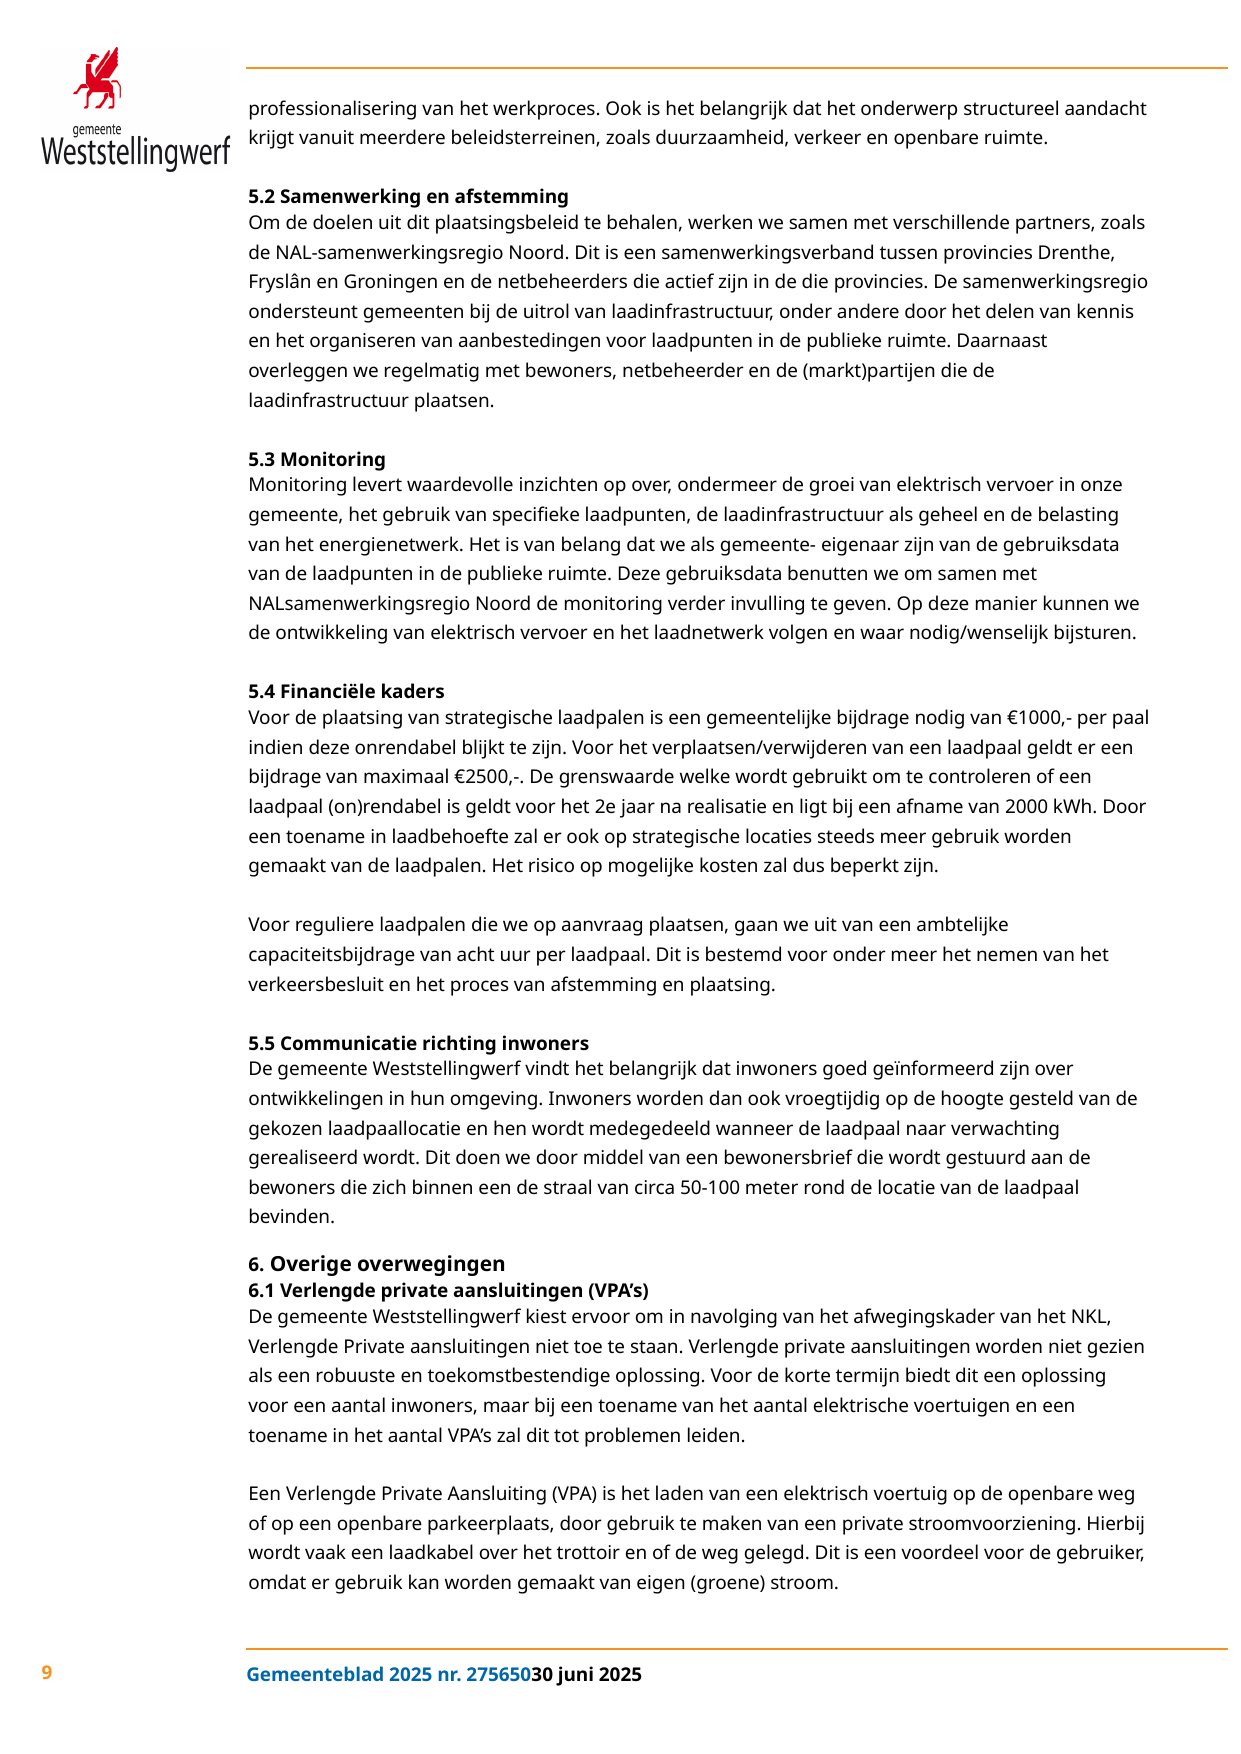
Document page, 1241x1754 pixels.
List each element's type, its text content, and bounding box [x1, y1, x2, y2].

text professionalisering van het werkproces. Ook is het belangrijk dat het onderwerp structureel aandacht krijgt vanuit meerdere beleidsterreinen, zoals duurzaamheid, verkeer en openbare ruimte. [248, 95, 1152, 150]
text 5.5 Communicatie richting inwoners [248, 1030, 1152, 1056]
text Voor reguliere laadpalen die we op aanvraag plaatsen, gaan we uit van een ambtelijke capaciteitsbijdrage van acht uur per laadpaal. Dit is bestemd voor onder meer het nemen van het verkeersbesluit en het proces van afstemming en plaatsing. [248, 912, 1152, 996]
text 5.2 Samenwerking en afstemming [248, 183, 1152, 209]
picture [41, 47, 231, 172]
text 5.4 Financiële kaders [248, 679, 1152, 704]
text 6. Overige overwegingen [248, 1249, 1152, 1278]
text Om de doelen uit dit plaatsingsbeleid te behalen, werken we samen met verschillende partners, zoals de NAL-samenwerkingsregio Noord. Dit is een samenwerkingsverband tussen provincies Drenthe, Fryslân en Groningen en de netbeheerders die actief zijn in de die provincies. De samenwerkingsregio ondersteunt gemeenten bij de uitrol van laadinfrastructuur, onder andere door het delen van kennis en het organiseren van aanbestedingen voor laadpunten in de publieke ruimte. Daarnaast overleggen we regelmatig met bewoners, netbeheerder en de (markt)partijen die de laadinfrastructuur plaatsen. [248, 209, 1152, 412]
text Monitoring levert waardevolle inzichten op over, ondermeer de groei van elektrisch vervoer in onze gemeente, het gebruik van specifieke laadpunten, de laadinfrastructuur als geheel en de belasting van het energienetwerk. Het is van belang dat we als gemeente- eigenaar zijn van de gebruiksdata van de laadpunten in de publieke ruimte. Deze gebruiksdata benutten we om samen met NALsamenwerkingsregio Noord de monitoring verder invulling te geven. Op deze manier kunnen we de ontwikkeling van elektrisch vervoer en het laadnetwerk volgen en waar nodig/wenselijk bijsturen. [248, 472, 1152, 645]
text Voor de plaatsing van strategische laadpalen is een gemeentelijke bijdrage nodig van €1000,- per paal indien deze onrendabel blijkt te zijn. Voor het verplaatsen/verwijderen van een laadpaal geldt er een bijdrage van maximaal €2500,-. De grenswaarde welke wordt gebruikt om te controleren of een laadpaal (on)rendabel is geldt voor het 2e jaar na realisatie en ligt bij een afname van 2000 kWh. Door een toename in laadbehoefte zal er ook op strategische locaties steeds meer gebruik worden gemaakt van de laadpalen. Het risico op mogelijke kosten zal dus beperkt zijn. [248, 704, 1152, 878]
table_header De gemeente Weststellingwerf kiest ervoor om in navolging van het afwegingskader van het NKL, Verlengde Private aansluitingen niet toe te staan. Verlengde private aansluitingen worden niet gezien als een robuuste en toekomstbestendige oplossing. Voor de korte termijn biedt dit een oplossing voor een aantal inwoners, maar bij een toename van het aantal elektrische voertuigen en een toename in het aantal VPA’s zal dit tot problemen leiden. [248, 1304, 1152, 1447]
text Een Verlengde Private Aansluiting (VPA) is het laden van een elektrisch voertuig op de openbare weg of op een openbare parkeerplaats, door gebruik te maken van een private stroomvoorziening. Hierbij wordt vaak een laadkabel over het trottoir en of de weg gelegd. Dit is een voordeel voor de gebruiker, omdat er gebruik kan worden gemaakt van eigen (groene) stroom. [248, 1480, 1152, 1595]
text De gemeente Weststellingwerf vindt het belangrijk dat inwoners goed geïnformeerd zijn over ontwikkelingen in hun omgeving. Inwoners worden dan ook vroegtijdig op de hoogte gesteld van de gekozen laadpaallocatie en hen wordt medegedeeld wanneer de laadpaal naar verwachting gerealiseerd wordt. Dit doen we door middel van een bewonersbrief die wordt gestuurd aan de bewoners die zich binnen een de straal van circa 50-100 meter rond de locatie van de laadpaal bevinden. [248, 1056, 1152, 1229]
text 6.1 Verlengde private aansluitingen (VPA’s) [248, 1278, 1152, 1303]
text 5.3 Monitoring [248, 446, 1152, 472]
